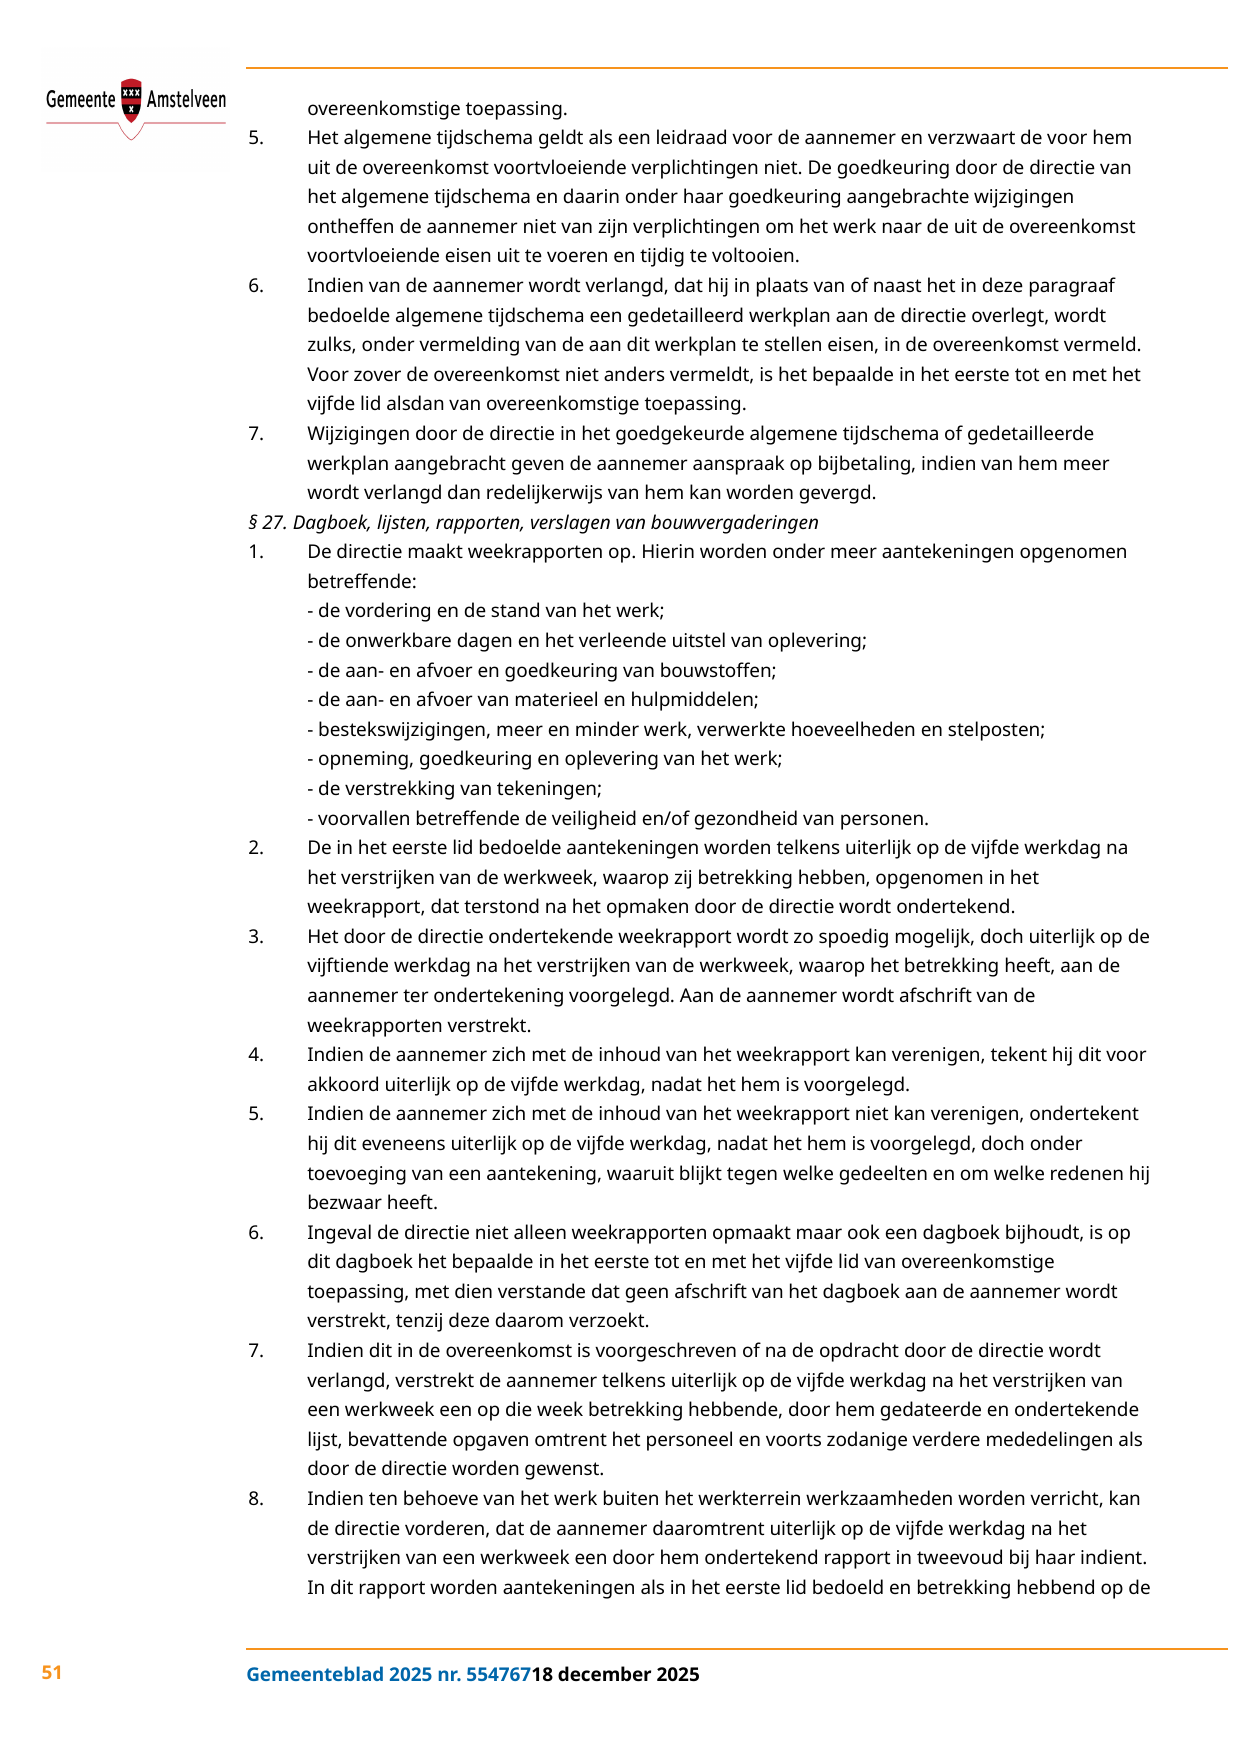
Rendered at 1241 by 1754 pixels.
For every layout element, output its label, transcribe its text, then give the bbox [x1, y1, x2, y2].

list overeenkomstige toepassing. [248, 95, 1152, 121]
list Indien van de aannemer wordt verlangd, dat hij in plaats van of naast het in deze paragraaf bedoelde algemene tijdschema een gedetailleerd werkplan aan de directie overlegt, wordt zulks, onder vermelding van de aan dit werkplan te stellen eisen, in de overeenkomst vermeld. Voor zover de overeenkomst niet anders vermeldt, is het bepaalde in het eerste tot en met het vijfde lid alsdan van overeenkomstige toepassing. [248, 272, 1152, 416]
list Ingeval de directie niet alleen weekrapporten opmaakt maar ook een dagboek bijhoudt, is op dit dagboek het bepaalde in het eerste tot en met het vijfde lid van overeenkomstige toepassing, met dien verstande dat geen afschrift van het dagboek aan de aannemer wordt verstrekt, tenzij deze daarom verzoekt. [248, 1219, 1152, 1333]
list - bestekswijzigingen, meer en minder werk, verwerkte hoeveelheden en stelposten; [248, 716, 1152, 742]
list - de aan- en afvoer en goedkeuring van bouwstoffen; [248, 657, 1152, 683]
list - opneming, goedkeuring en oplevering van het werk; [248, 746, 1152, 771]
list - de onwerkbare dagen en het verleende uitstel van oplevering; [248, 627, 1152, 653]
text § 27. Dagboek, lijsten, rapporten, verslagen van bouwvergaderingen [248, 509, 1152, 535]
list De directie maakt weekrapporten op. Hierin worden onder meer aantekeningen opgenomen betreffende: [248, 538, 1152, 594]
list De in het eerste lid bedoelde aantekeningen worden telkens uiterlijk op de vijfde werkdag na het verstrijken van de werkweek, waarop zij betrekking hebben, opgenomen in het weekrapport, dat terstond na het opmaken door de directie wordt ondertekend. [248, 834, 1152, 919]
list Het algemene tijdschema geldt als een leidraad voor de aannemer en verzwaart de voor hem uit de overeenkomst voortvloeiende verplichtingen niet. De goedkeuring door de directie van het algemene tijdschema en daarin onder haar goedkeuring aangebrachte wijzigingen ontheffen de aannemer niet van zijn verplichtingen om het werk naar de uit de overeenkomst voortvloeiende eisen uit te voeren en tijdig te voltooien. [248, 124, 1152, 268]
list Wijzigingen door de directie in het goedgekeurde algemene tijdschema of gedetailleerde werkplan aangebracht geven de aannemer aanspraak op bijbetaling, indien van hem meer wordt verlangd dan redelijkerwijs van hem kan worden gevergd. [248, 420, 1152, 505]
list Indien de aannemer zich met de inhoud van het weekrapport niet kan verenigen, ondertekent hij dit eveneens uiterlijk op de vijfde werkdag, nadat het hem is voorgelegd, doch onder toevoeging van een aantekening, waaruit blijkt tegen welke gedeelten en om welke redenen hij bezwaar heeft. [248, 1101, 1152, 1215]
picture [41, 47, 231, 172]
list - de vordering en de stand van het werk; [248, 598, 1152, 623]
list Het door de directie ondertekende weekrapport wordt zo spoedig mogelijk, doch uiterlijk op de vijftiende werkdag na het verstrijken van de werkweek, waarop het betrekking heeft, aan de aannemer ter ondertekening voorgelegd. Aan de aannemer wordt afschrift van de weekrapporten verstrekt. [248, 923, 1152, 1038]
list Indien ten behoeve van het werk buiten het werkterrein werkzaamheden worden verricht, kan de directie vorderen, dat de aannemer daaromtrent uiterlijk op de vijfde werkdag na het verstrijken van een werkweek een door hem ondertekend rapport in tweevoud bij haar indient. In dit rapport worden aantekeningen als in het eerste lid bedoeld en betrekking hebbend op de [248, 1485, 1152, 1600]
list - de aan- en afvoer van materieel en hulpmiddelen; [248, 686, 1152, 712]
list - de verstrekking van tekeningen; [248, 775, 1152, 801]
list Indien dit in de overeenkomst is voorgeschreven of na de opdracht door de directie wordt verlangd, verstrekt de aannemer telkens uiterlijk op de vijfde werkdag na het verstrijken van een werkweek een op die week betrekking hebbende, door hem gedateerde en ondertekende lijst, bevattende opgaven omtrent het personeel en voorts zodanige verdere mededelingen als door de directie worden gewenst. [248, 1337, 1152, 1481]
list - voorvallen betreffende de veiligheid en/of gezondheid van personen. [248, 805, 1152, 831]
list Indien de aannemer zich met de inhoud van het weekrapport kan verenigen, tekent hij dit voor akkoord uiterlijk op de vijfde werkdag, nadat het hem is voorgelegd. [248, 1041, 1152, 1097]
